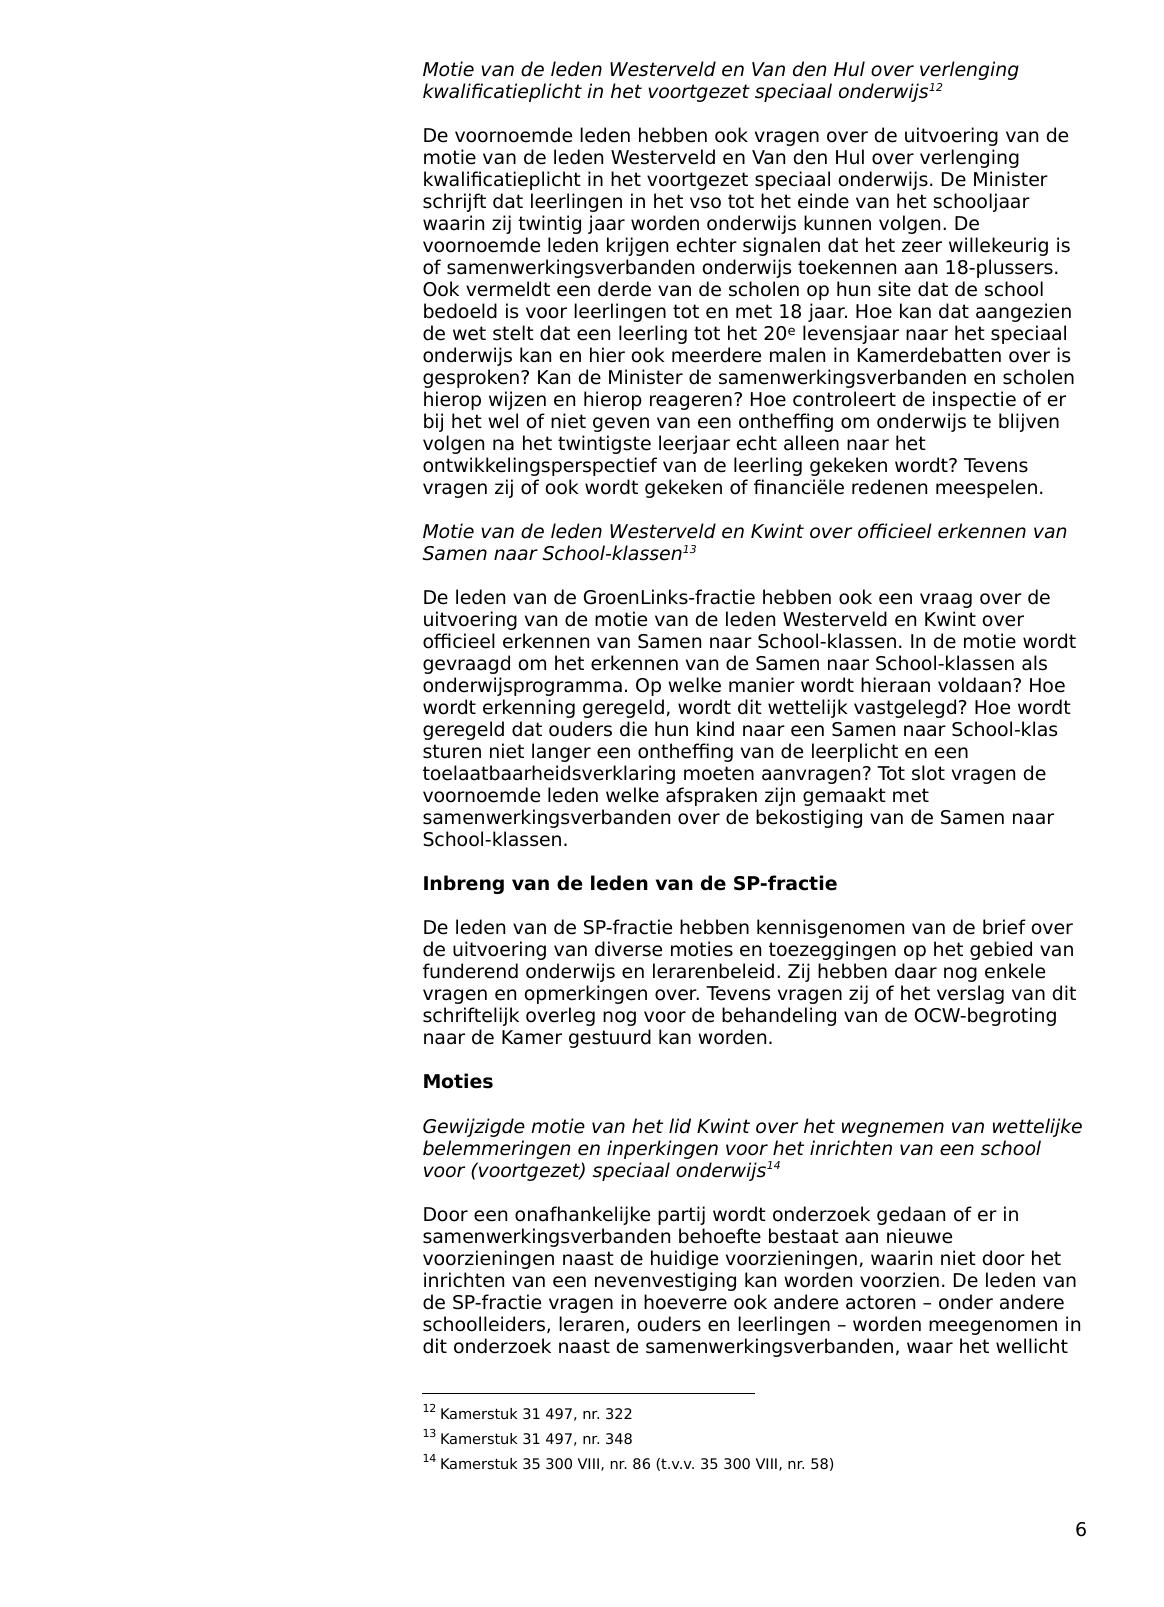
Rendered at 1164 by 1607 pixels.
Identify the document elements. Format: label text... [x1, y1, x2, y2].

text De leden van de SP-fractie hebben kennisgenomen van de brief over de uitvoering van diverse moties en toezeggingen op het gebied van funderend onderwijs en lerarenbeleid. Zij hebben daar nog enkele vragen en opmerkingen over. Tevens vragen zij of het verslag van dit schriftelijk overleg nog voor de behandeling van de OCW-begroting naar de Kamer gestuurd kan worden. [422, 917, 1087, 1049]
subtitle Inbreng van de leden van de SP-fractie [422, 873, 1087, 895]
subtitle Moties [422, 1071, 1087, 1093]
text De leden van de GroenLinks-fractie hebben ook een vraag over de uitvoering van de motie van de leden Westerveld en Kwint over officieel erkennen van Samen naar School-klassen. In de motie wordt gevraagd om het erkennen van de Samen naar School-klassen als onderwijsprogramma. Op welke manier wordt hieraan voldaan? Hoe wordt erkenning geregeld, wordt dit wettelijk vastgelegd? Hoe wordt geregeld dat ouders die hun kind naar een Samen naar School-klas sturen niet langer een ontheffing van de leerplicht en een toelaatbaarheidsverklaring moeten aanvragen? Tot slot vragen de voornoemde leden welke afspraken zijn gemaakt met samenwerkingsverbanden over de bekostiging van de Samen naar School-klassen. [422, 587, 1087, 851]
text Kamerstuk 35 300 VIII, nr. 86 (t.v.v. 35 300 VIII, nr. 58) [422, 1452, 1087, 1474]
subtitle Motie van de leden Westerveld en Van den Hul over verlenging kwalificatieplicht in het voortgezet speciaal onderwijs [422, 59, 1087, 103]
text Kamerstuk 31 497, nr. 348 [422, 1427, 1087, 1449]
subtitle Motie van de leden Westerveld en Kwint over officieel erkennen van Samen naar School-klassen [422, 521, 1087, 565]
text Door een onafhankelijke partij wordt onderzoek gedaan of er in samenwerkingsverbanden behoefte bestaat aan nieuwe voorzieningen naast de huidige voorzieningen, waarin niet door het inrichten van een nevenvestiging kan worden voorzien. De leden van de SP-fractie vragen in hoeverre ook andere actoren – onder andere schoolleiders, leraren, ouders en leerlingen – worden meegenomen in dit onderzoek naast de samenwerkingsverbanden, waar het wellicht [422, 1204, 1087, 1357]
text Kamerstuk 31 497, nr. 322 [422, 1402, 1087, 1424]
subtitle Gewijzigde motie van het lid Kwint over het wegnemen van wettelijke belemmeringen en inperkingen voor het inrichten van een school voor (voortgezet) speciaal onderwijs [422, 1116, 1087, 1181]
text De voornoemde leden hebben ook vragen over de uitvoering van de motie van de leden Westerveld en Van den Hul over verlenging kwalificatieplicht in het voortgezet speciaal onderwijs. De Minister schrijft dat leerlingen in het vso tot het einde van het schooljaar waarin zij twintig jaar worden onderwijs kunnen volgen. De voornoemde leden krijgen echter signalen dat het zeer willekeurig is of samenwerkingsverbanden onderwijs toekennen aan 18-plussers. Ook vermeldt een derde van de scholen op hun site dat de school bedoeld is voor leerlingen tot en met 18 jaar. Hoe kan dat aangezien de wet stelt dat een leerling tot het 20e levensjaar naar het speciaal onderwijs kan en hier ook meerdere malen in Kamerdebatten over is gesproken? Kan de Minister de samenwerkingsverbanden en scholen hierop wijzen en hierop reageren? Hoe controleert de inspectie of er bij het wel of niet geven van een ontheffing om onderwijs te blijven volgen na het twintigste leerjaar echt alleen naar het ontwikkelingsperspectief van de leerling gekeken wordt? Tevens vragen zij of ook wordt gekeken of financiële redenen meespelen. [422, 125, 1087, 499]
